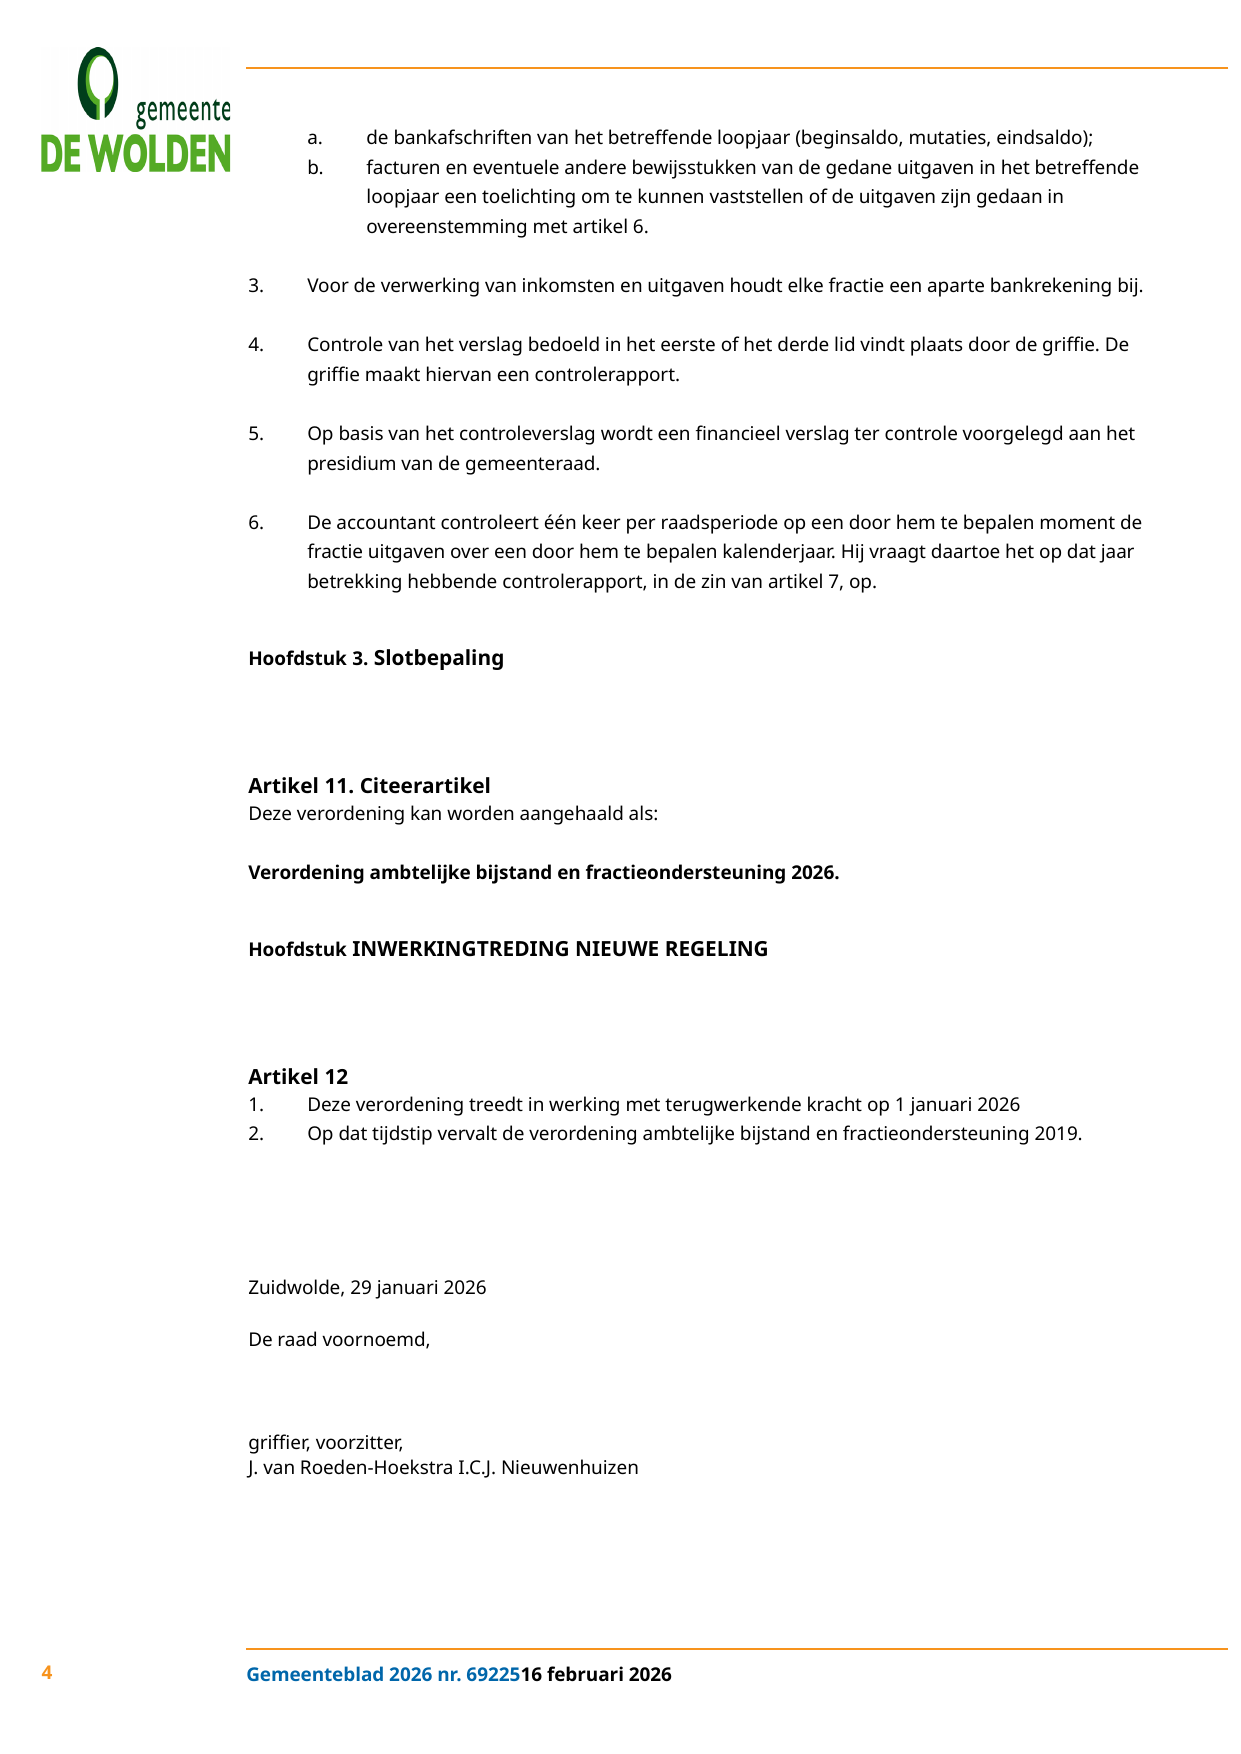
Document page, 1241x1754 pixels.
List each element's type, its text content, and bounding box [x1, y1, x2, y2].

text Deze verordening kan worden aangehaald als: [248, 800, 1152, 826]
text Verordening ambtelijke bijstand en fractieondersteuning 2026. [248, 859, 1152, 885]
text Artikel 11. Citeerartikel [248, 771, 1152, 800]
text Hoofdstuk INWERKINGTREDING NIEUWE REGELING [248, 934, 1152, 963]
list Op basis van het controleverslag wordt een financieel verslag ter controle voorgelegd aan het presidium van de gemeenteraad. [248, 420, 1152, 476]
text griffier, voorzitter, [248, 1429, 1152, 1454]
list Op dat tijdstip vervalt de verordening ambtelijke bijstand en fractieondersteuning 2019. [248, 1120, 1152, 1146]
text Artikel 12 [248, 1062, 1152, 1091]
text J. van Roeden-Hoekstra I.C.J. Nieuwenhuizen [248, 1454, 1152, 1480]
picture [41, 47, 231, 172]
list facturen en eventuele andere bewijsstukken van de gedane uitgaven in het betreffende loopjaar een toelichting om te kunnen vaststellen of de uitgaven zijn gedaan in overeenstemming met artikel 6. [307, 154, 1152, 239]
list de bankafschriften van het betreffende loopjaar (beginsaldo, mutaties, eindsaldo); [307, 124, 1152, 150]
text De raad voornoemd, [248, 1326, 1152, 1352]
list Deze verordening treedt in werking met terugwerkende kracht op 1 januari 2026 [248, 1091, 1152, 1117]
list De accountant controleert één keer per raadsperiode op een door hem te bepalen moment de fractie uitgaven over een door hem te bepalen kalenderjaar. Hij vraagt daartoe het op dat jaar betrekking hebbende controlerapport, in de zin van artikel 7, op. [248, 509, 1152, 594]
text Zuidwolde, 29 januari 2026 [248, 1274, 1152, 1300]
list Voor de verwerking van inkomsten en uitgaven houdt elke fractie een aparte bankrekening bij. [248, 272, 1152, 298]
list Controle van het verslag bedoeld in het eerste of het derde lid vindt plaats door de griffie. De griffie maakt hiervan een controlerapport. [248, 331, 1152, 387]
text Hoofdstuk 3. Slotbepaling [248, 643, 1152, 672]
